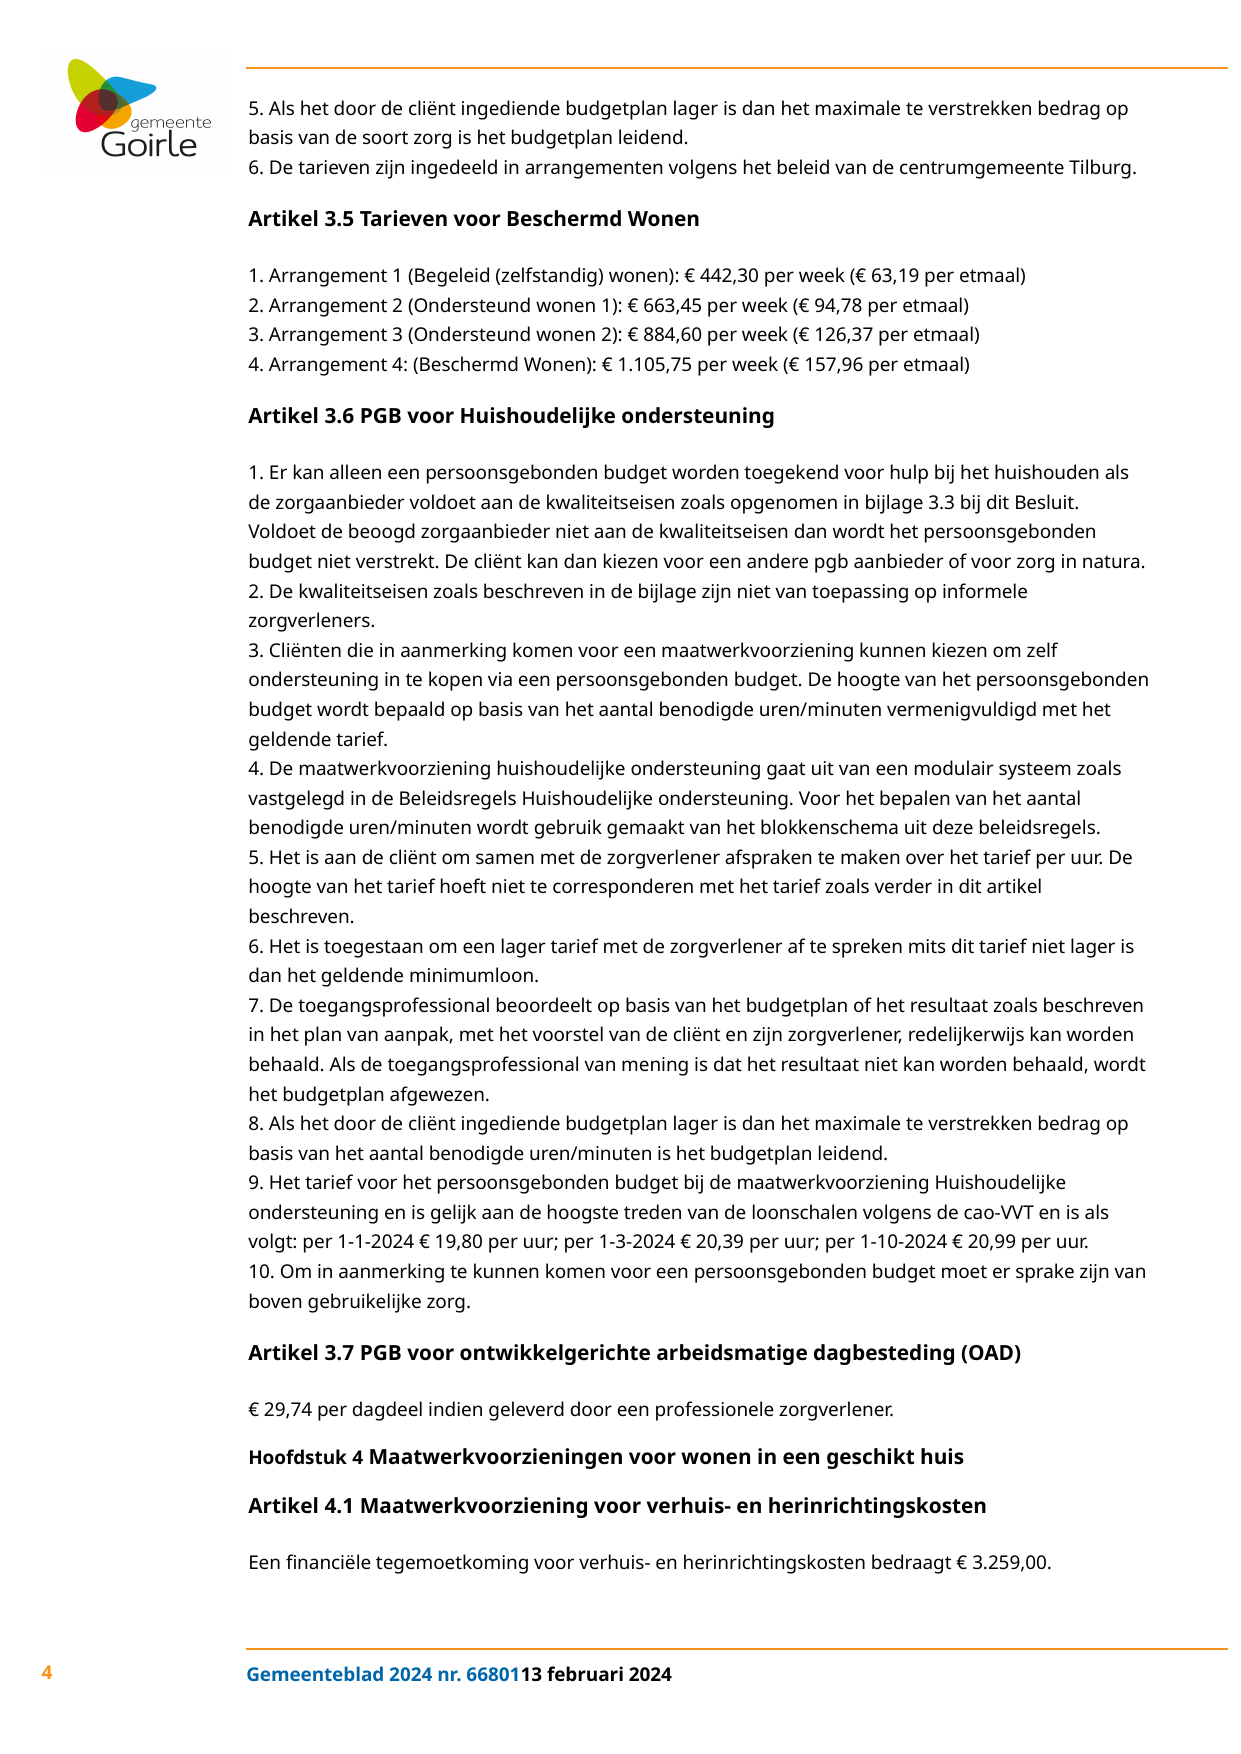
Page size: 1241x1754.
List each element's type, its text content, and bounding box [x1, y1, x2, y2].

text 2. Arrangement 2 (Ondersteund wonen 1): € 663,45 per week (€ 94,78 per etmaal) [248, 292, 1152, 318]
text € 29,74 per dagdeel indien geleverd door een professionele zorgverlener. [248, 1396, 1152, 1422]
text 3. Cliënten die in aanmerking komen voor een maatwerkvoorziening kunnen kiezen om zelf ondersteuning in te kopen via een persoonsgebonden budget. De hoogte van het persoonsgebonden budget wordt bepaald op basis van het aantal benodigde uren/minuten vermenigvuldigd met het geldende tarief. [248, 637, 1152, 752]
text 5. Als het door de cliënt ingediende budgetplan lager is dan het maximale te verstrekken bedrag op basis van de soort zorg is het budgetplan leidend. [248, 95, 1152, 150]
text Artikel 4.1 Maatwerkvoorziening voor verhuis- en herinrichtingskosten [248, 1491, 1152, 1520]
text 3. Arrangement 3 (Ondersteund wonen 2): € 884,60 per week (€ 126,37 per etmaal) [248, 322, 1152, 347]
text 10. Om in aanmerking te kunnen komen voor een persoonsgebonden budget moet er sprake zijn van boven gebruikelijke zorg. [248, 1258, 1152, 1314]
text 5. Het is aan de cliënt om samen met de zorgverlener afspraken te maken over het tarief per uur. De hoogte van het tarief hoeft niet te corresponderen met het tarief zoals verder in dit artikel beschreven. [248, 844, 1152, 929]
text Hoofdstuk 4 Maatwerkvoorzieningen voor wonen in een geschikt huis [248, 1442, 1152, 1470]
text Een financiële tegemoetkoming voor verhuis- en herinrichtingskosten bedraagt € 3.259,00. [248, 1549, 1152, 1575]
text Artikel 3.7 PGB voor ontwikkelgerichte arbeidsmatige dagbesteding (OAD) [248, 1338, 1152, 1367]
picture [41, 47, 231, 172]
text 1. Er kan alleen een persoonsgebonden budget worden toegekend voor hulp bij het huishouden als de zorgaanbieder voldoet aan de kwaliteitseisen zoals opgenomen in bijlage 3.3 bij dit Besluit. Voldoet de beoogd zorgaanbieder niet aan de kwaliteitseisen dan wordt het persoonsgebonden budget niet verstrekt. De cliënt kan dan kiezen voor een andere pgb aanbieder of voor zorg in natura. [248, 459, 1152, 574]
text 6. De tarieven zijn ingedeeld in arrangementen volgens het beleid van de centrumgemeente Tilburg. [248, 154, 1152, 180]
text 9. Het tarief voor het persoonsgebonden budget bij de maatwerkvoorziening Huishoudelijke ondersteuning en is gelijk aan de hoogste treden van de loonschalen volgens de cao-VVT en is als volgt: per 1-1-2024 € 19,80 per uur; per 1-3-2024 € 20,39 per uur; per 1-10-2024 € 20,99 per uur. [248, 1169, 1152, 1254]
text 4. Arrangement 4: (Beschermd Wonen): € 1.105,75 per week (€ 157,96 per etmaal) [248, 351, 1152, 377]
text 1. Arrangement 1 (Begeleid (zelfstandig) wonen): € 442,30 per week (€ 63,19 per etmaal) [248, 262, 1152, 288]
text Artikel 3.5 Tarieven voor Beschermd Wonen [248, 204, 1152, 233]
text 8. Als het door de cliënt ingediende budgetplan lager is dan het maximale te verstrekken bedrag op basis van het aantal benodigde uren/minuten is het budgetplan leidend. [248, 1110, 1152, 1166]
text Artikel 3.6 PGB voor Huishoudelijke ondersteuning [248, 402, 1152, 430]
text 2. De kwaliteitseisen zoals beschreven in de bijlage zijn niet van toepassing op informele zorgverleners. [248, 578, 1152, 633]
text 7. De toegangsprofessional beoordeelt op basis van het budgetplan of het resultaat zoals beschreven in het plan van aanpak, met het voorstel van de cliënt en zijn zorgverlener, redelijkerwijs kan worden behaald. Als de toegangsprofessional van mening is dat het resultaat niet kan worden behaald, wordt het budgetplan afgewezen. [248, 992, 1152, 1107]
text 4. De maatwerkvoorziening huishoudelijke ondersteuning gaat uit van een modulair systeem zoals vastgelegd in de Beleidsregels Huishoudelijke ondersteuning. Voor het bepalen van het aantal benodigde uren/minuten wordt gebruik gemaakt van het blokkenschema uit deze beleidsregels. [248, 755, 1152, 840]
text 6. Het is toegestaan om een lager tarief met de zorgverlener af te spreken mits dit tarief niet lager is dan het geldende minimumloon. [248, 933, 1152, 988]
